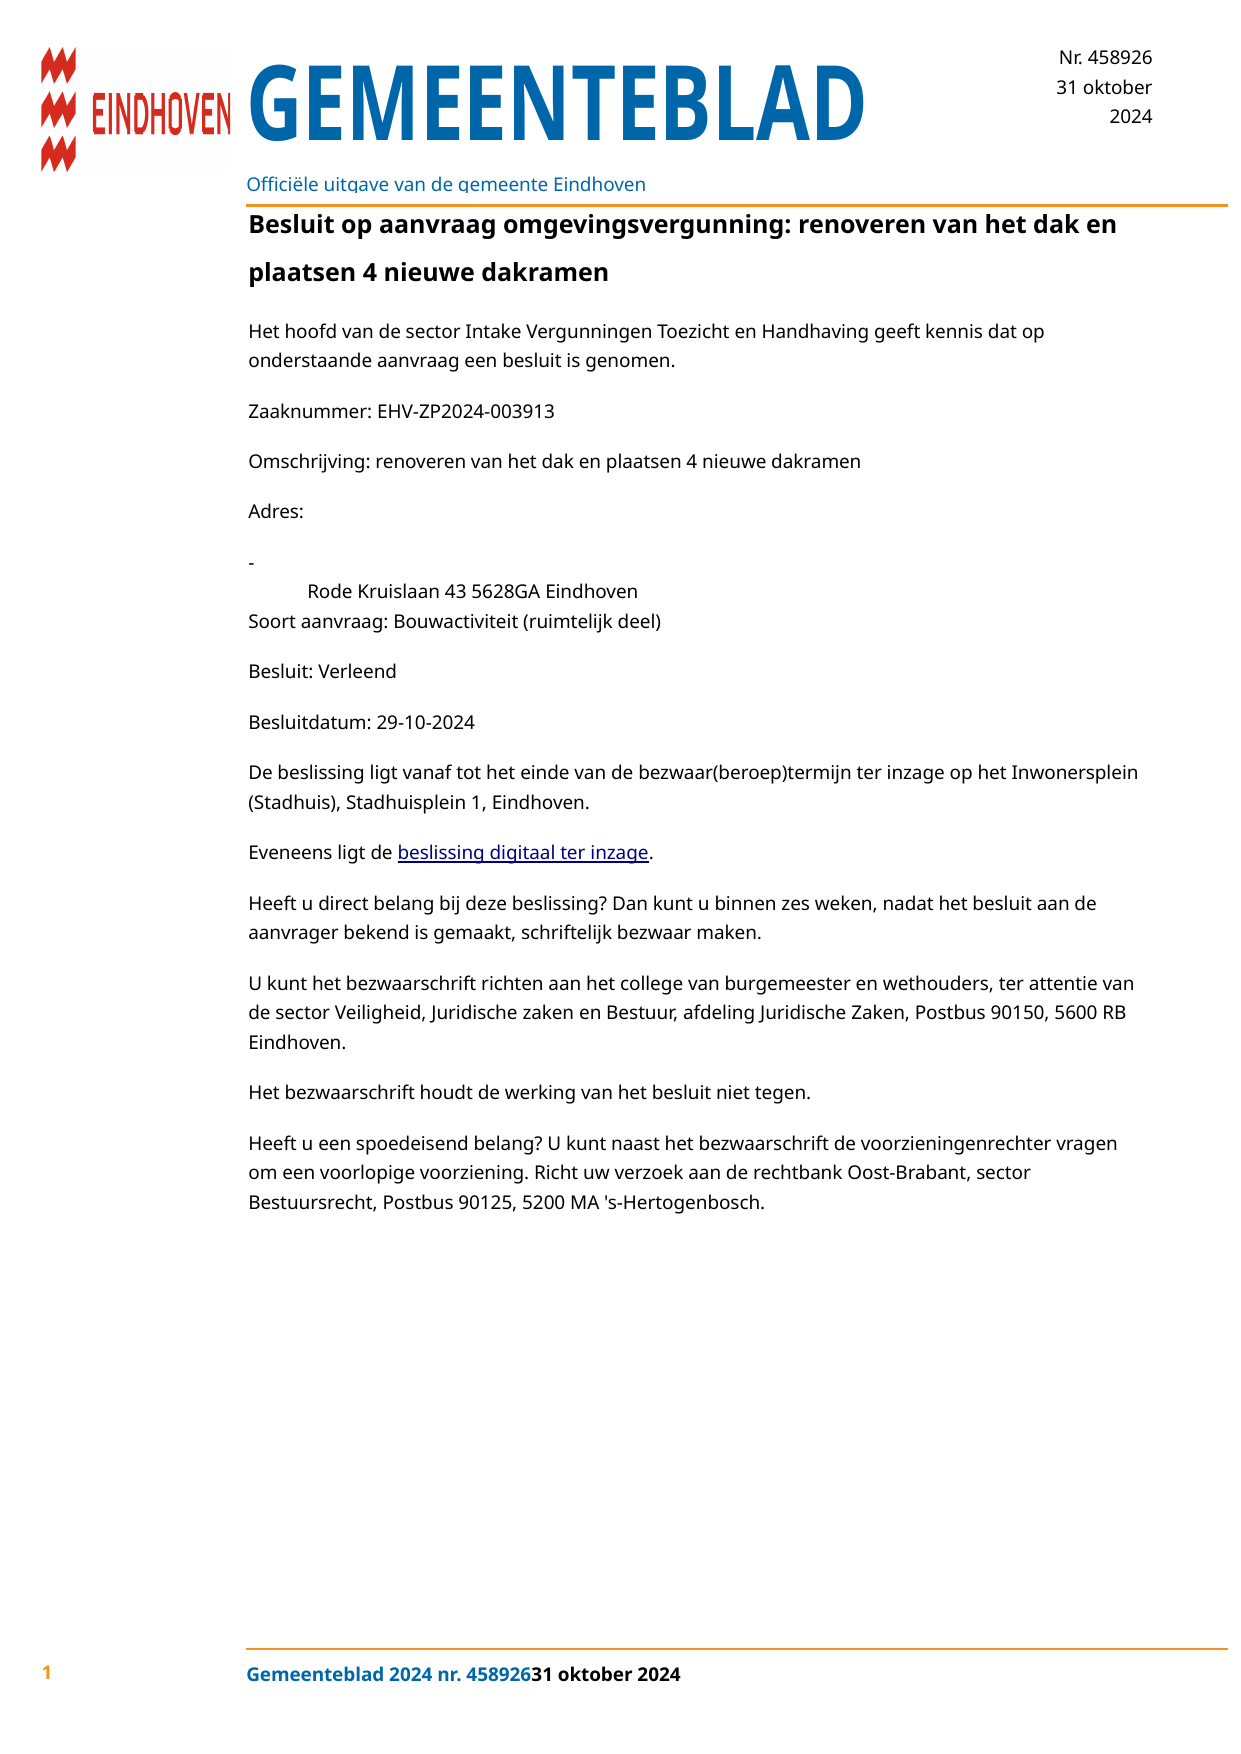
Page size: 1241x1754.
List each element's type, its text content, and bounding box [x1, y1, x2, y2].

text Besluit op aanvraag omgevingsvergunning: renoveren van het dak en plaatsen 4 nieuwe dakramen [248, 207, 1152, 288]
text Zaaknummer: EHV-ZP2024-003913 [248, 398, 1152, 424]
text Heeft u direct belang bij deze beslissing? Dan kunt u binnen zes weken, nadat het besluit aan de aanvrager bekend is gemaakt, schriftelijk bezwaar maken. [248, 890, 1152, 945]
picture [41, 47, 231, 172]
text Besluit: Verleend [248, 659, 1152, 684]
text Besluitdatum: 29-10-2024 [248, 709, 1152, 735]
text U kunt het bezwaarschrift richten aan het college van burgemeester en wethouders, ter attentie van de sector Veiligheid, Juridische zaken en Bestuur, afdeling Juridische Zaken, Postbus 90150, 5600 RB Eindhoven. [248, 970, 1152, 1055]
text Soort aanvraag: Bouwactiviteit (ruimtelijk deel) [248, 608, 1152, 634]
text Eveneens ligt de beslissing digitaal ter inzage. [248, 839, 1152, 865]
text Adres: [248, 499, 1152, 524]
text Heeft u een spoedeisend belang? U kunt naast het bezwaarschrift de voorzieningenrechter vragen om een voorlopige voorziening. Richt uw verzoek aan de rechtbank Oost-Brabant, sector Bestuursrecht, Postbus 90125, 5200 MA 's-Hertogenbosch. [248, 1130, 1152, 1215]
text Omschrijving: renoveren van het dak en plaatsen 4 nieuwe dakramen [248, 448, 1152, 474]
text De beslissing ligt vanaf tot het einde van de bezwaar(beroep)termijn ter inzage op het Inwonersplein (Stadhuis), Stadhuisplein 1, Eindhoven. [248, 759, 1152, 815]
text Het hoofd van de sector Intake Vergunningen Toezicht en Handhaving geeft kennis dat op onderstaande aanvraag een besluit is genomen. [248, 318, 1152, 373]
list Rode Kruislaan 43 5628GA Eindhoven [248, 579, 1152, 604]
text Het bezwaarschrift houdt de werking van het besluit niet tegen. [248, 1079, 1152, 1105]
